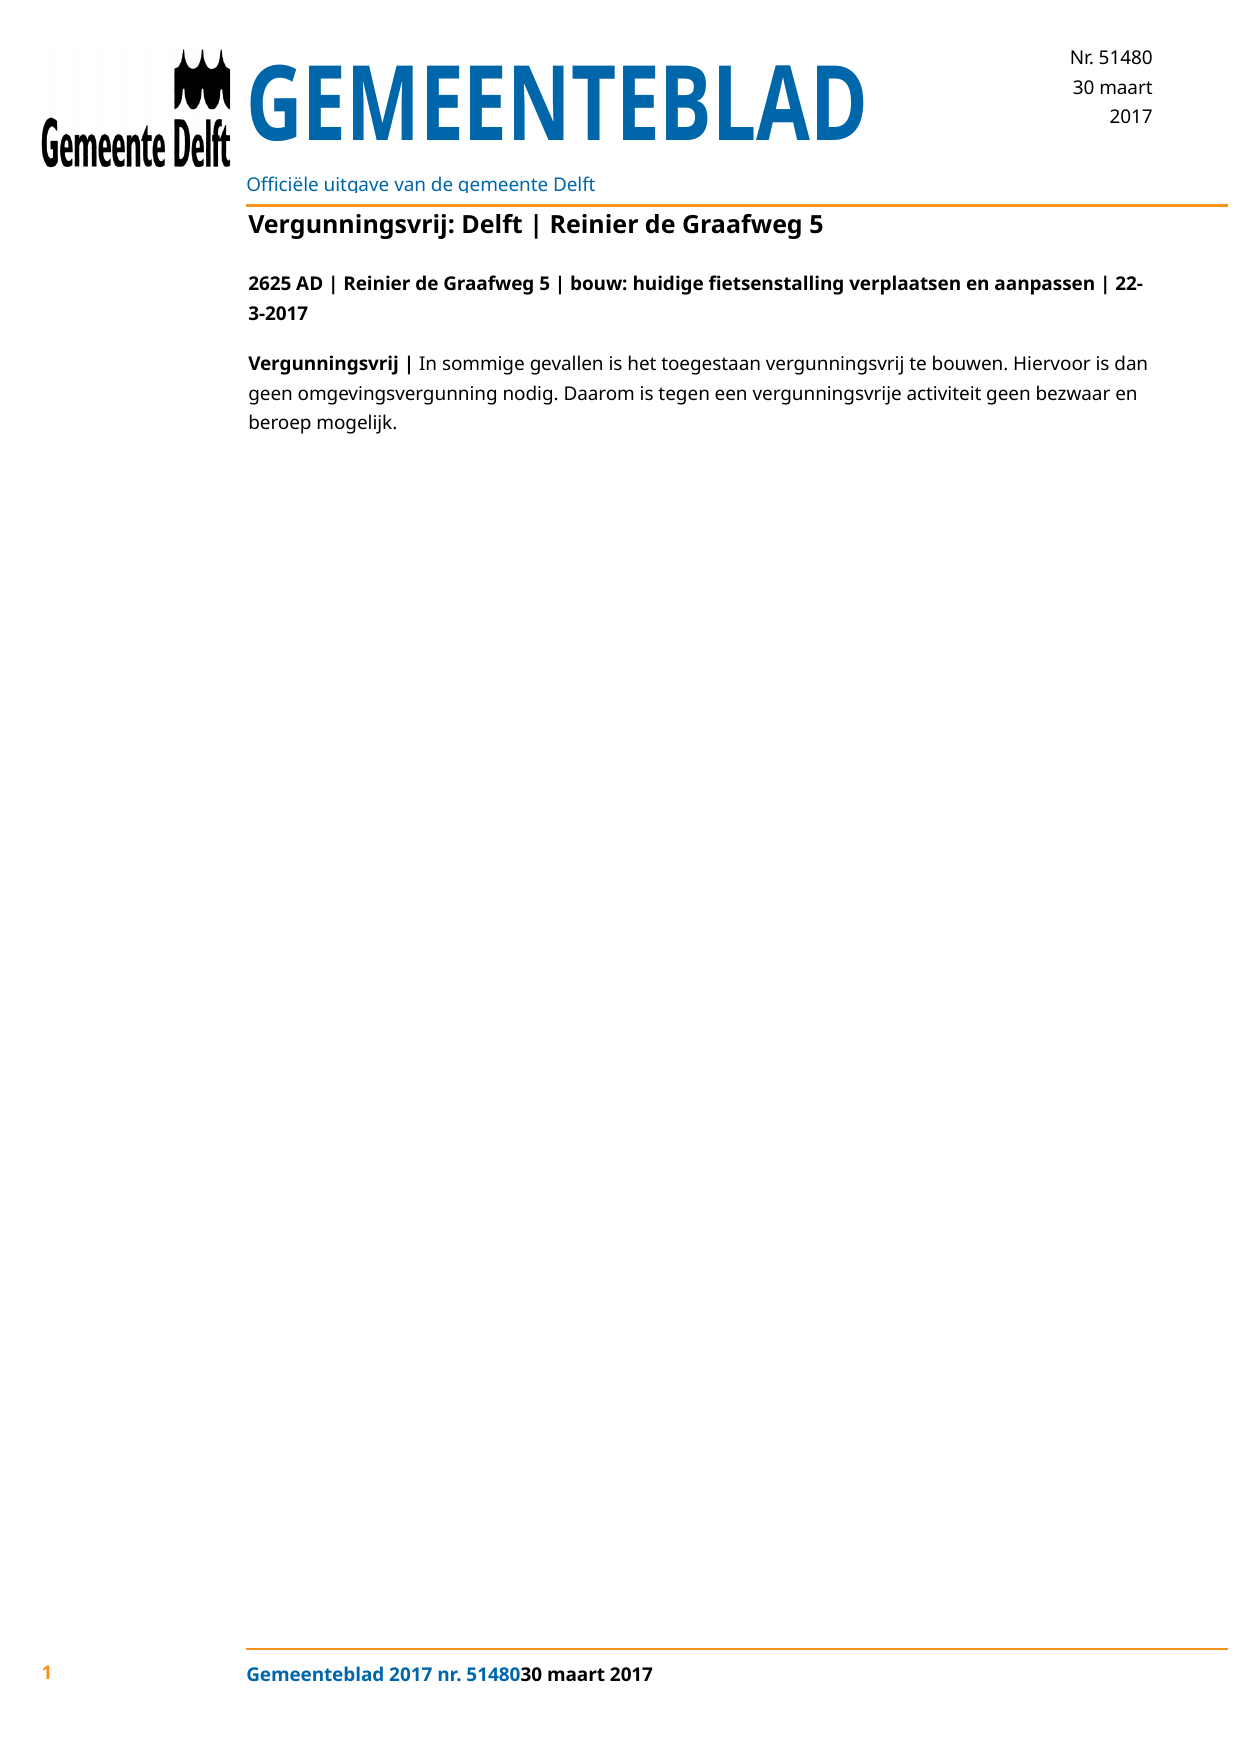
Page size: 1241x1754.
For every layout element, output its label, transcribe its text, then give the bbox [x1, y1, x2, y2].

picture [41, 47, 231, 172]
text 2625 AD | Reinier de Graafweg 5 | bouw: huidige fietsenstalling verplaatsen en aanpassen | 22-3-2017 [248, 270, 1152, 326]
text Vergunningsvrij: Delft | Reinier de Graafweg 5 [248, 207, 1152, 241]
text Vergunningsvrij | In sommige gevallen is het toegestaan vergunningsvrij te bouwen. Hiervoor is dan geen omgevingsvergunning nodig. Daarom is tegen een vergunningsvrije activiteit geen bezwaar en beroep mogelijk. [248, 350, 1152, 435]
